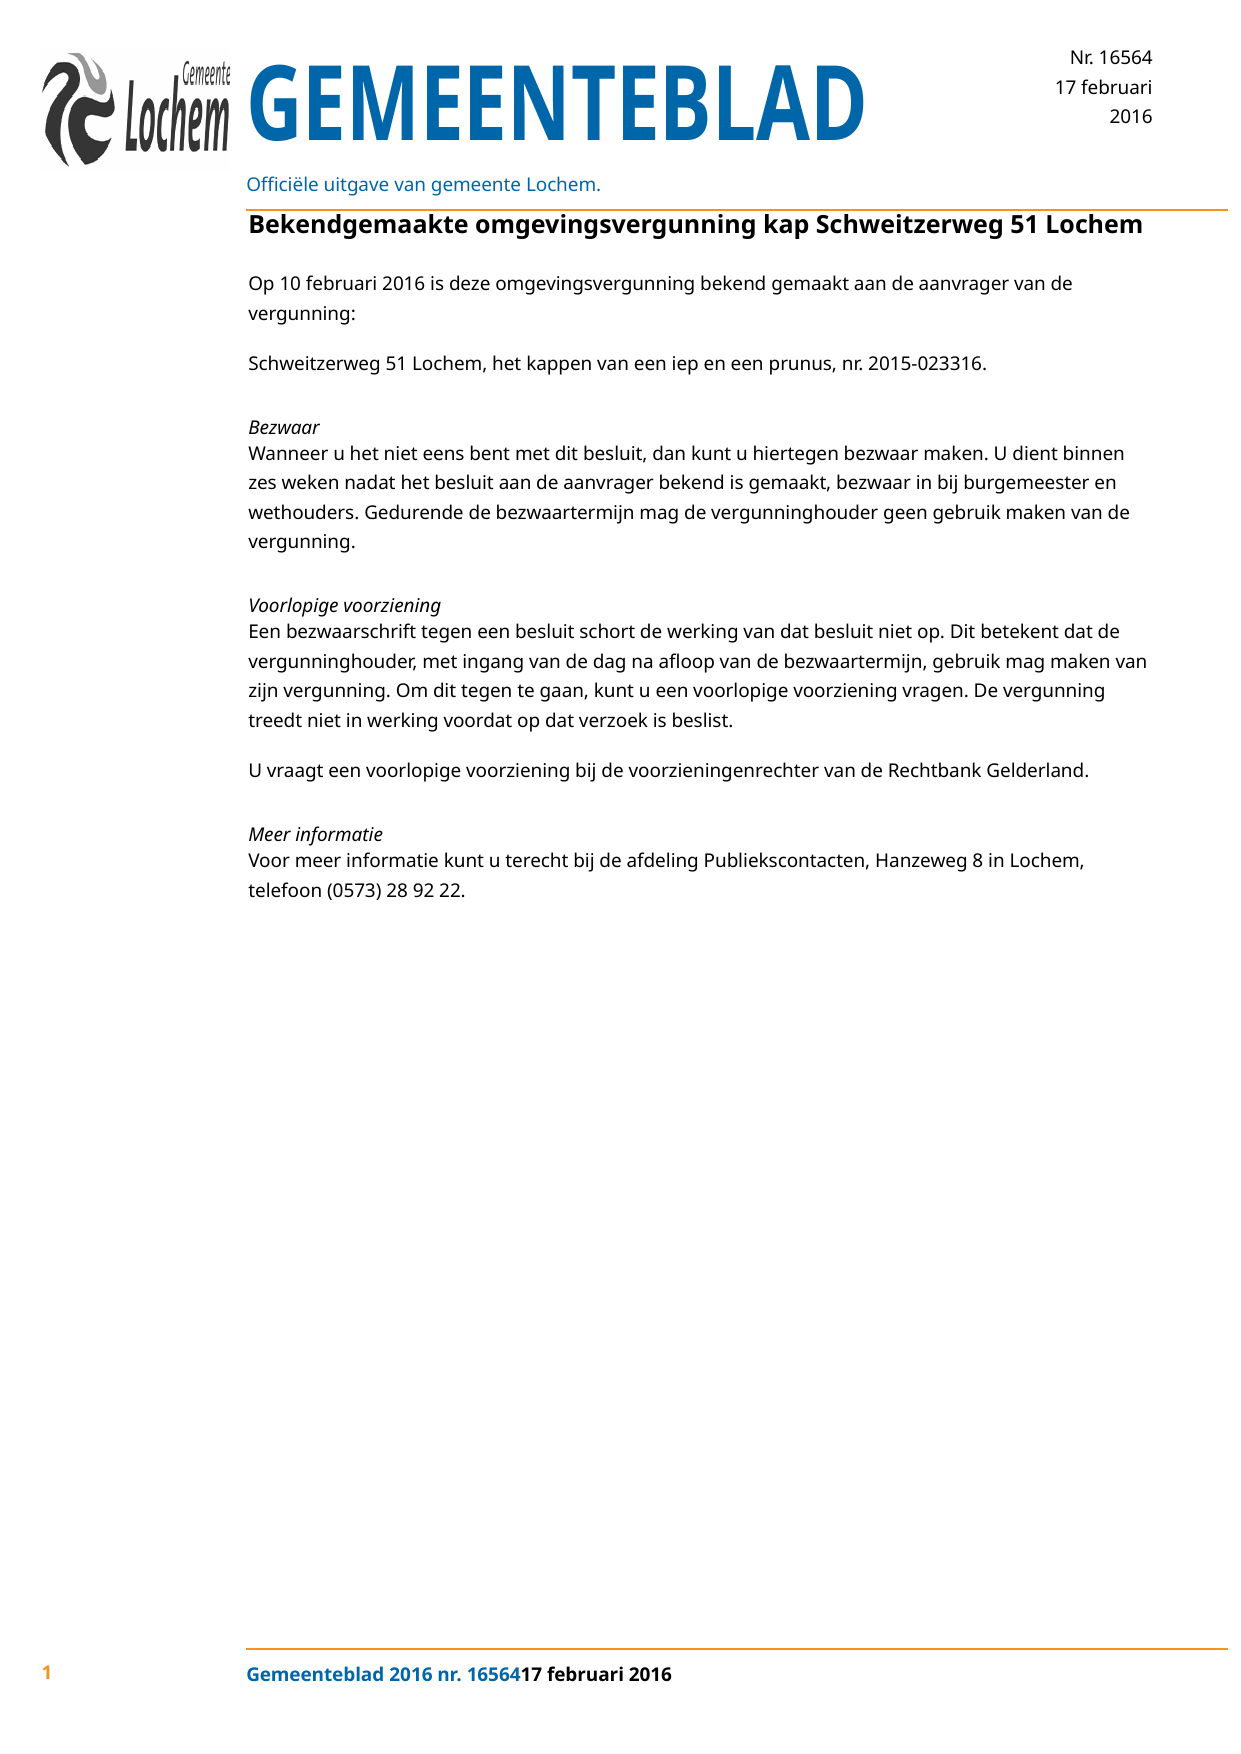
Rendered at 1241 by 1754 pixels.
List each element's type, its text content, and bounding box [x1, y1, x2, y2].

text Meer informatie [248, 822, 1152, 847]
text Schweitzerweg 51 Lochem, het kappen van een iep en een prunus, nr. 2015-023316. [248, 350, 1152, 376]
picture [41, 47, 231, 172]
text Bekendgemaakte omgevingsvergunning kap Schweitzerweg 51 Lochem [248, 211, 1152, 241]
text U vraagt een voorlopige voorziening bij de voorzieningenrechter van de Rechtbank Gelderland. [248, 758, 1152, 783]
text Wanneer u het niet eens bent met dit besluit, dan kunt u hiertegen bezwaar maken. U dient binnen zes weken nadat het besluit aan de aanvrager bekend is gemaakt, bezwaar in bij burgemeester en wethouders. Gedurende de bezwaartermijn mag de vergunninghouder geen gebruik maken van de vergunning. [248, 440, 1152, 554]
text Bezwaar [248, 414, 1152, 440]
text Voor meer informatie kunt u terecht bij de afdeling Publiekscontacten, Hanzeweg 8 in Lochem, telefoon (0573) 28 92 22. [248, 847, 1152, 903]
text Een bezwaarschrift tegen een besluit schort de werking van dat besluit niet op. Dit betekent dat de vergunninghouder, met ingang van de dag na afloop van de bezwaartermijn, gebruik mag maken van zijn vergunning. Om dit tegen te gaan, kunt u een voorlopige voorziening vragen. De vergunning treedt niet in werking voordat op dat verzoek is beslist. [248, 618, 1152, 733]
text Voorlopige voorziening [248, 593, 1152, 618]
text Op 10 februari 2016 is deze omgevingsvergunning bekend gemaakt aan de aanvrager van de vergunning: [248, 270, 1152, 326]
